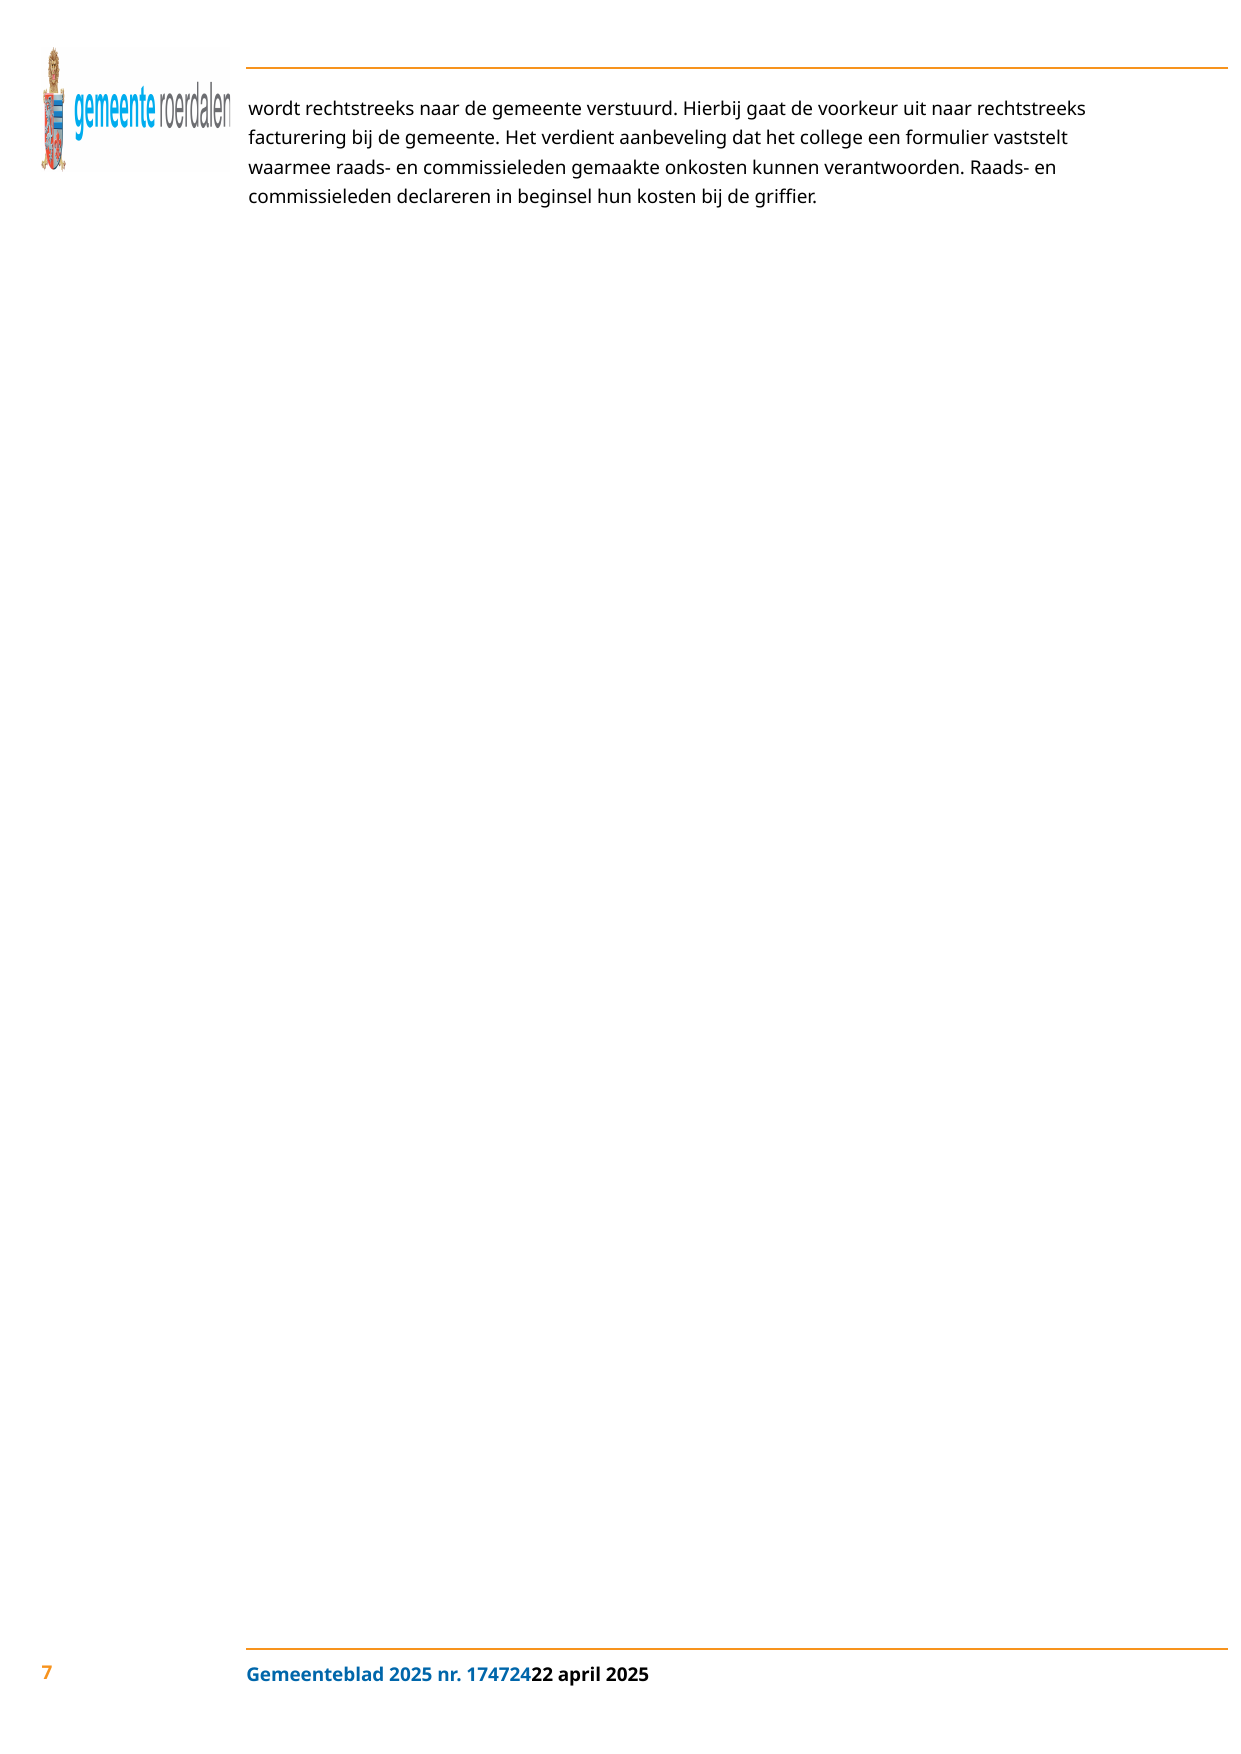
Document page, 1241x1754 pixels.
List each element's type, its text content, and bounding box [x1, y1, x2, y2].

picture [41, 47, 231, 172]
text wordt rechtstreeks naar de gemeente verstuurd. Hierbij gaat de voorkeur uit naar rechtstreeks facturering bij de gemeente. Het verdient aanbeveling dat het college een formulier vaststelt waarmee raads- en commissieleden gemaakte onkosten kunnen verantwoorden. Raads- en commissieleden declareren in beginsel hun kosten bij de griffier. [248, 95, 1152, 209]
